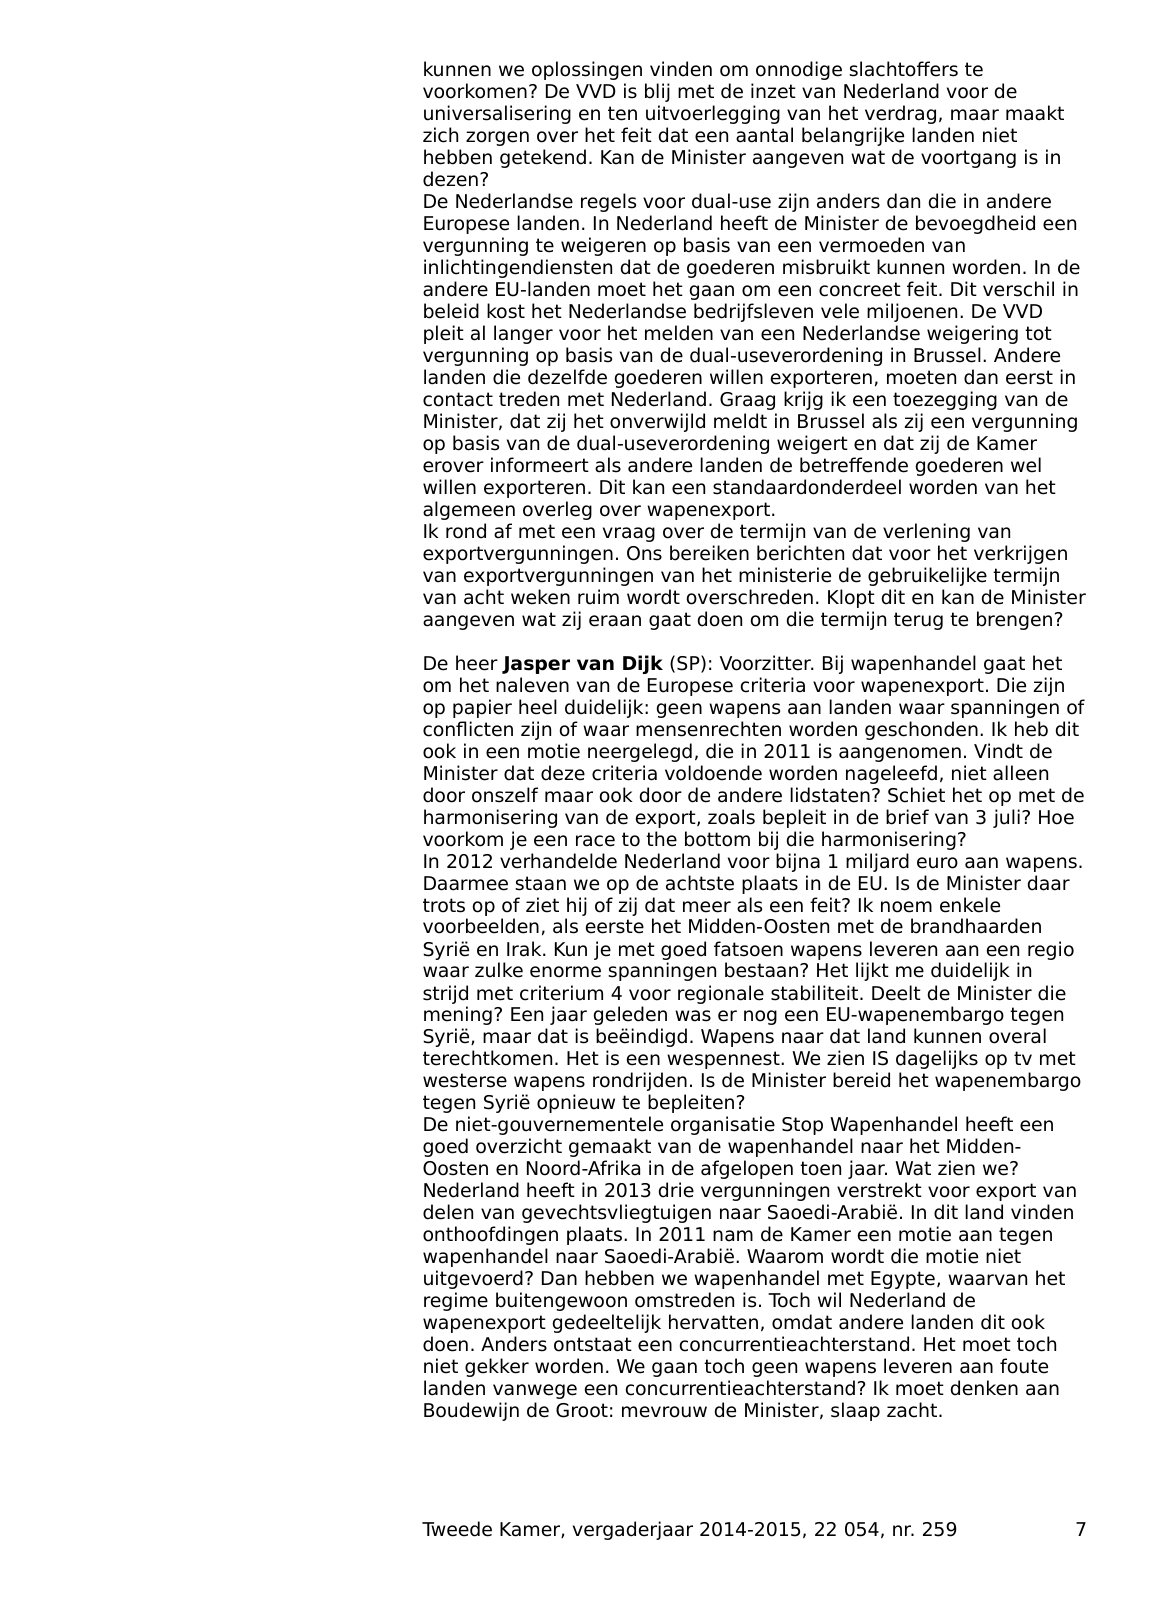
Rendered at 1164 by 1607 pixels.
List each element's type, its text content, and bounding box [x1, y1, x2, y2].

text Ik rond af met een vraag over de termijn van de verlening van exportvergunningen. Ons bereiken berichten dat voor het verkrijgen van exportvergunningen van het ministerie de gebruikelijke termijn van acht weken ruim wordt overschreden. Klopt dit en kan de Minister aangeven wat zij eraan gaat doen om die termijn terug te brengen? [422, 521, 1087, 631]
text In 2012 verhandelde Nederland voor bijna 1 miljard euro aan wapens. Daarmee staan we op de achtste plaats in de EU. Is de Minister daar trots op of ziet hij of zij dat meer als een feit? Ik noem enkele voorbeelden, als eerste het Midden-Oosten met de brandhaarden Syrië en Irak. Kun je met goed fatsoen wapens leveren aan een regio waar zulke enorme spanningen bestaan? Het lijkt me duidelijk in strijd met criterium 4 voor regionale stabiliteit. Deelt de Minister die mening? Een jaar geleden was er nog een EU-wapenembargo tegen Syrië, maar dat is beëindigd. Wapens naar dat land kunnen overal terechtkomen. Het is een wespennest. We zien IS dagelijks op tv met westerse wapens rondrijden. Is de Minister bereid het wapenembargo tegen Syrië opnieuw te bepleiten? [422, 851, 1087, 1114]
text De niet-gouvernementele organisatie Stop Wapenhandel heeft een goed overzicht gemaakt van de wapenhandel naar het Midden-Oosten en Noord-Afrika in de afgelopen toen jaar. Wat zien we? Nederland heeft in 2013 drie vergunningen verstrekt voor export van delen van gevechtsvliegtuigen naar Saoedi-Arabië. In dit land vinden onthoofdingen plaats. In 2011 nam de Kamer een motie aan tegen wapenhandel naar Saoedi-Arabië. Waarom wordt die motie niet uitgevoerd? Dan hebben we wapenhandel met Egypte, waarvan het regime buitengewoon omstreden is. Toch wil Nederland de wapenexport gedeeltelijk hervatten, omdat andere landen dit ook doen. Anders ontstaat een concurrentieachterstand. Het moet toch niet gekker worden. We gaan toch geen wapens leveren aan foute landen vanwege een concurrentieachterstand? Ik moet denken aan Boudewijn de Groot: mevrouw de Minister, slaap zacht. [422, 1114, 1087, 1422]
text kunnen we oplossingen vinden om onnodige slachtoffers te voorkomen? De VVD is blij met de inzet van Nederland voor de universalisering en ten uitvoerlegging van het verdrag, maar maakt zich zorgen over het feit dat een aantal belangrijke landen niet hebben getekend. Kan de Minister aangeven wat de voortgang is in dezen? [422, 59, 1087, 191]
text De Nederlandse regels voor dual-use zijn anders dan die in andere Europese landen. In Nederland heeft de Minister de bevoegdheid een vergunning te weigeren op basis van een vermoeden van inlichtingendiensten dat de goederen misbruikt kunnen worden. In de andere EU-landen moet het gaan om een concreet feit. Dit verschil in beleid kost het Nederlandse bedrijfsleven vele miljoenen. De VVD pleit al langer voor het melden van een Nederlandse weigering tot vergunning op basis van de dual-useverordening in Brussel. Andere landen die dezelfde goederen willen exporteren, moeten dan eerst in contact treden met Nederland. Graag krijg ik een toezegging van de Minister, dat zij het onverwijld meldt in Brussel als zij een vergunning op basis van de dual-useverordening weigert en dat zij de Kamer erover informeert als andere landen de betreffende goederen wel willen exporteren. Dit kan een standaardonderdeel worden van het algemeen overleg over wapenexport. [422, 191, 1087, 521]
text De heer Jasper van Dijk (SP): Voorzitter. Bij wapenhandel gaat het om het naleven van de Europese criteria voor wapenexport. Die zijn op papier heel duidelijk: geen wapens aan landen waar spanningen of conflicten zijn of waar mensenrechten worden geschonden. Ik heb dit ook in een motie neergelegd, die in 2011 is aangenomen. Vindt de Minister dat deze criteria voldoende worden nageleefd, niet alleen door onszelf maar ook door de andere lidstaten? Schiet het op met de harmonisering van de export, zoals bepleit in de brief van 3 juli? Hoe voorkom je een race to the bottom bij die harmonisering? [422, 653, 1087, 851]
